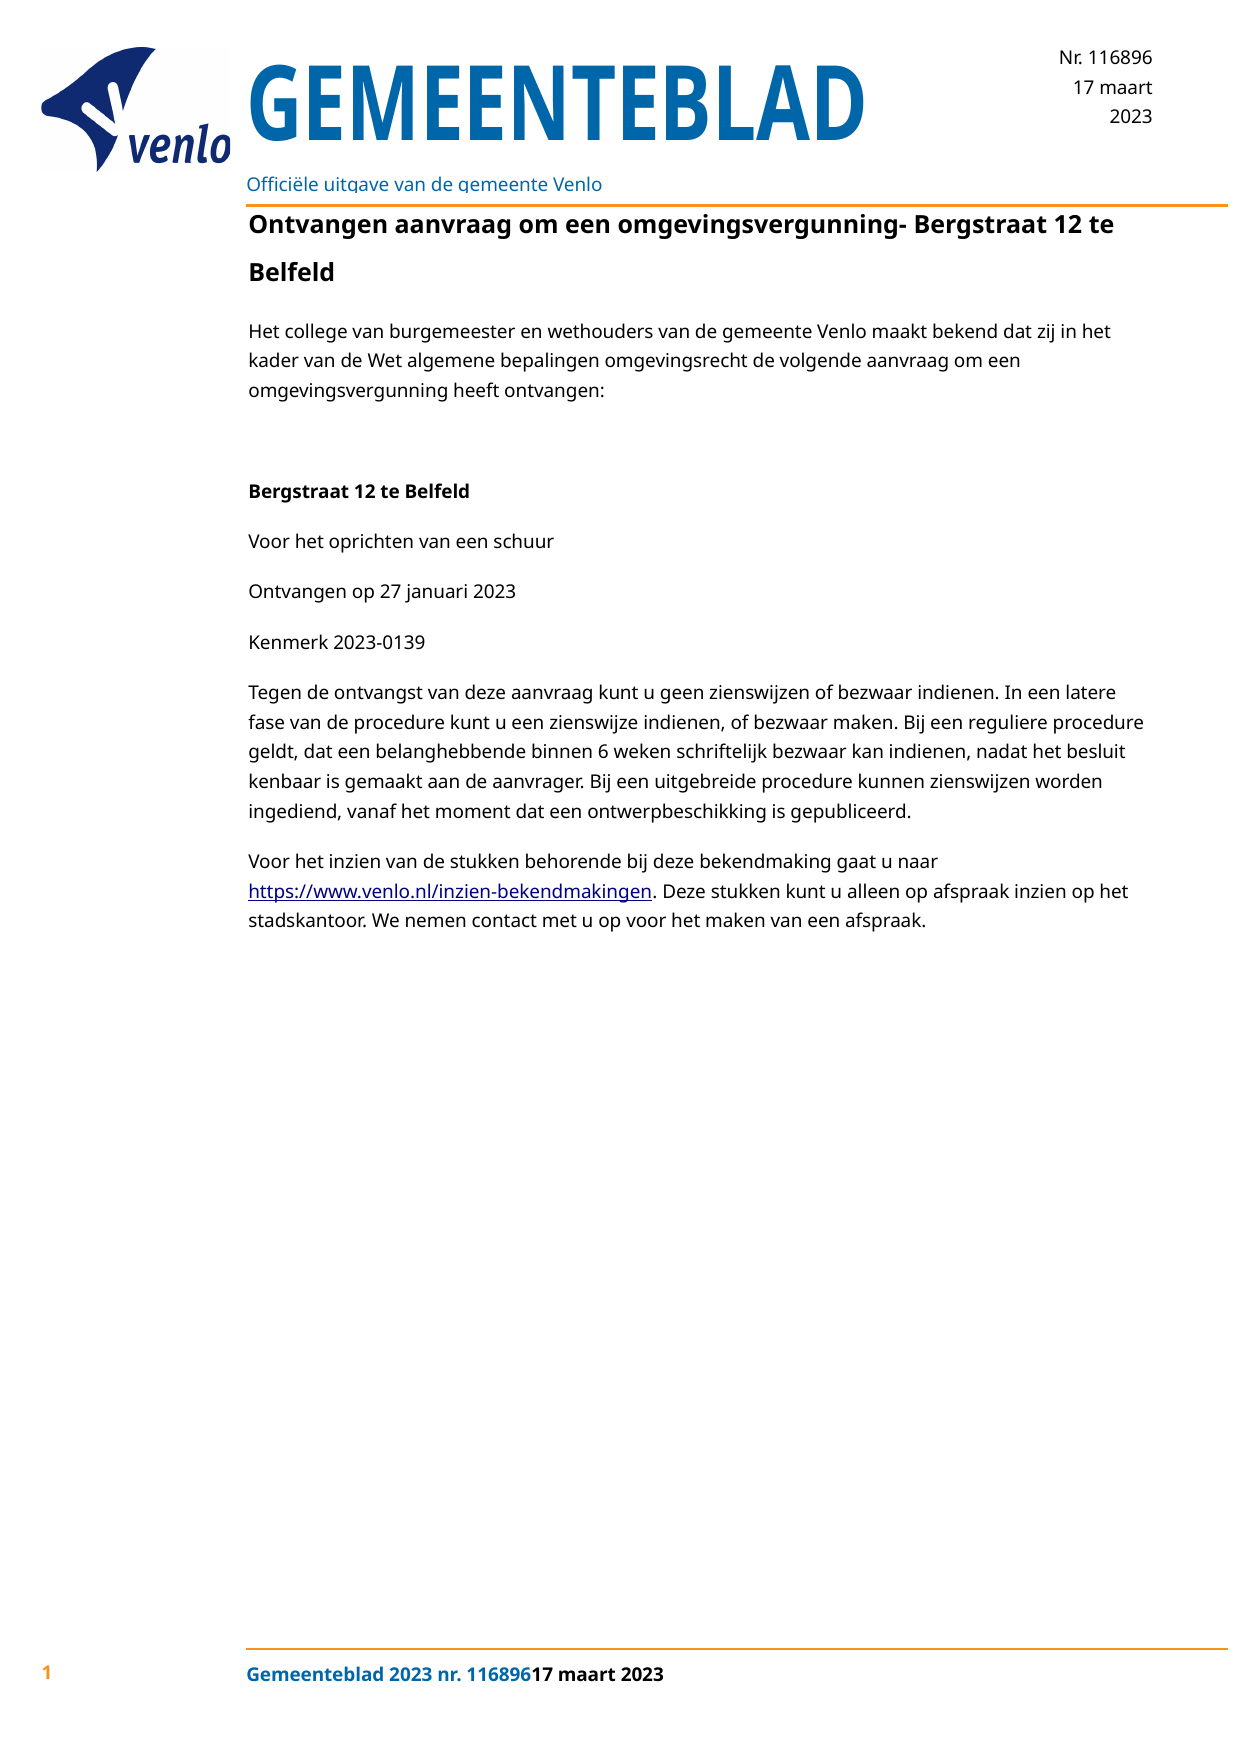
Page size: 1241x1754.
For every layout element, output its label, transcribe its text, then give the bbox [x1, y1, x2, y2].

text Tegen de ontvangst van deze aanvraag kunt u geen zienswijzen of bezwaar indienen. In een latere fase van de procedure kunt u een zienswijze indienen, of bezwaar maken. Bij een reguliere procedure geldt, dat een belanghebbende binnen 6 weken schriftelijk bezwaar kan indienen, nadat het besluit kenbaar is gemaakt aan de aanvrager. Bij een uitgebreide procedure kunnen zienswijzen worden ingediend, vanaf het moment dat een ontwerpbeschikking is gepubliceerd. [248, 679, 1152, 824]
text Voor het oprichten van een schuur [248, 528, 1152, 554]
picture [41, 47, 231, 172]
text Ontvangen aanvraag om een omgevingsvergunning- Bergstraat 12 te Belfeld [248, 207, 1152, 288]
text Het college van burgemeester en wethouders van de gemeente Venlo maakt bekend dat zij in het kader van de Wet algemene bepalingen omgevingsrecht de volgende aanvraag om een omgevingsvergunning heeft ontvangen: [248, 318, 1152, 403]
text Bergstraat 12 te Belfeld [248, 478, 1152, 504]
text Kenmerk 2023-0139 [248, 629, 1152, 655]
text Ontvangen op 27 januari 2023 [248, 579, 1152, 604]
text Voor het inzien van de stukken behorende bij deze bekendmaking gaat u naar https://www.venlo.nl/inzien-bekendmakingen. Deze stukken kunt u alleen op afspraak inzien op het stadskantoor. We nemen contact met u op voor het maken van een afspraak. [248, 848, 1152, 933]
